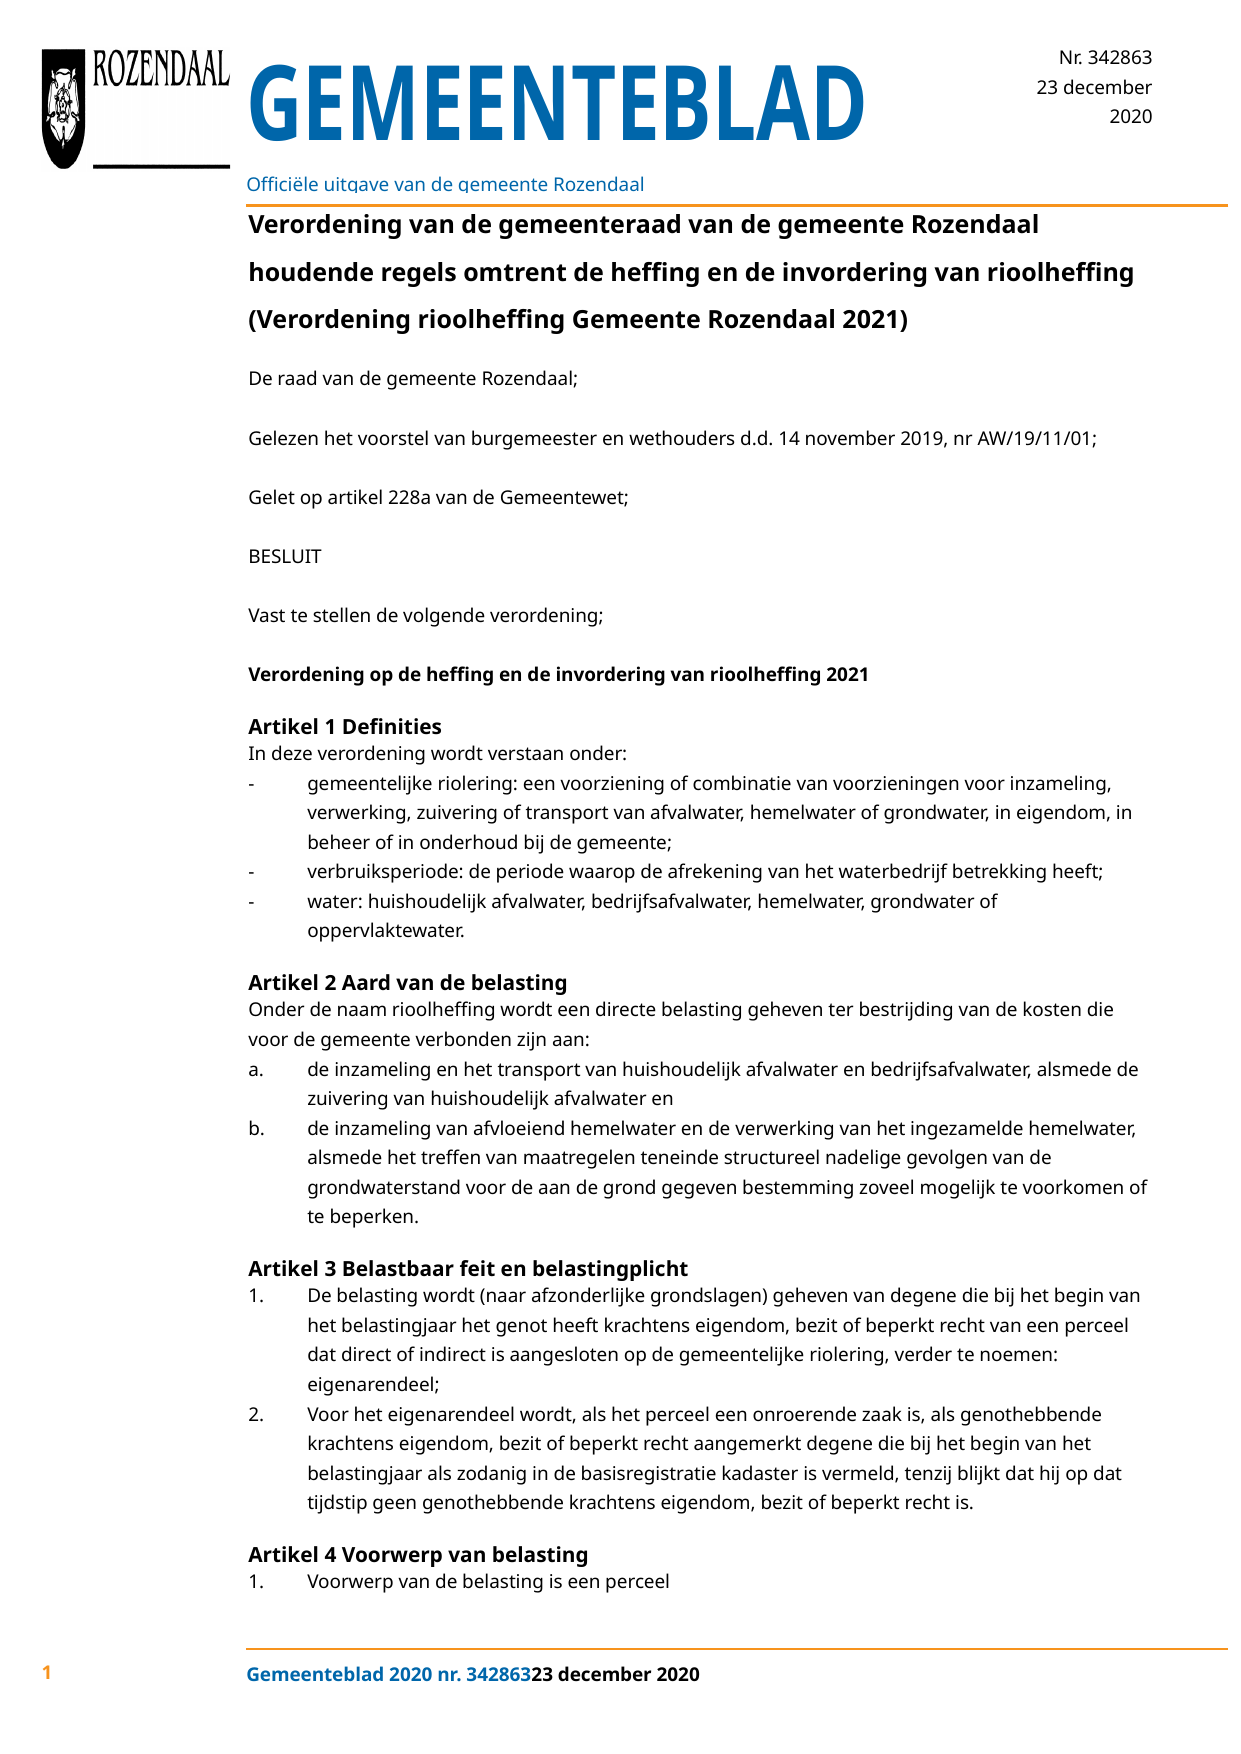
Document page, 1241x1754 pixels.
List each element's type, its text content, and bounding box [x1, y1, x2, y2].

picture [41, 47, 231, 172]
text Verordening van de gemeenteraad van de gemeente Rozendaal houdende regels omtrent de heffing en de invordering van rioolheffing (Verordening rioolheffing Gemeente Rozendaal 2021) [248, 207, 1152, 336]
text Verordening op de heffing en de invordering van rioolheffing 2021 [248, 661, 1152, 687]
text Gelet op artikel 228a van de Gemeentewet; [248, 484, 1152, 509]
text BESLUIT [248, 543, 1152, 569]
text De raad van de gemeente Rozendaal; [248, 366, 1152, 391]
list de inzameling en het transport van huishoudelijk afvalwater en bedrijfsafvalwater, alsmede de zuivering van huishoudelijk afvalwater en [248, 1056, 1152, 1111]
text Artikel 2 Aard van de belasting [248, 968, 1152, 997]
list Voorwerp van de belasting is een perceel [248, 1568, 1152, 1594]
list verbruiksperiode: de periode waarop de afrekening van het waterbedrijf betrekking heeft; [248, 858, 1152, 884]
list De belasting wordt (naar afzonderlijke grondslagen) geheven van degene die bij het begin van het belastingjaar het genot heeft krachtens eigendom, bezit of beperkt recht van een perceel dat direct of indirect is aangesloten op de gemeentelijke riolering, verder te noemen: eigenarendeel; [248, 1282, 1152, 1397]
text Artikel 1 Definities [248, 712, 1152, 740]
text Vast te stellen de volgende verordening; [248, 602, 1152, 628]
list gemeentelijke riolering: een voorziening of combinatie van voorzieningen voor inzameling, verwerking, zuivering of transport van afvalwater, hemelwater of grondwater, in eigendom, in beheer of in onderhoud bij de gemeente; [248, 770, 1152, 855]
text Onder de naam rioolheffing wordt een directe belasting geheven ter bestrijding van de kosten die voor de gemeente verbonden zijn aan: [248, 997, 1152, 1052]
list water: huishoudelijk afvalwater, bedrijfsafvalwater, hemelwater, grondwater of oppervlaktewater. [248, 888, 1152, 943]
text Artikel 3 Belastbaar feit en belastingplicht [248, 1254, 1152, 1282]
text Artikel 4 Voorwerp van belasting [248, 1540, 1152, 1568]
list Voor het eigenarendeel wordt, als het perceel een onroerende zaak is, als genothebbende krachtens eigendom, bezit of beperkt recht aangemerkt degene die bij het begin van het belastingjaar als zodanig in de basisregistratie kadaster is vermeld, tenzij blijkt dat hij op dat tijdstip geen genothebbende krachtens eigendom, bezit of beperkt recht is. [248, 1401, 1152, 1515]
text In deze verordening wordt verstaan onder: [248, 740, 1152, 766]
text Gelezen het voorstel van burgemeester en wethouders d.d. 14 november 2019, nr AW/19/11/01; [248, 425, 1152, 450]
list de inzameling van afvloeiend hemelwater en de verwerking van het ingezamelde hemelwater, alsmede het treffen van maatregelen teneinde structureel nadelige gevolgen van de grondwaterstand voor de aan de grond gegeven bestemming zoveel mogelijk te voorkomen of te beperken. [248, 1115, 1152, 1229]
